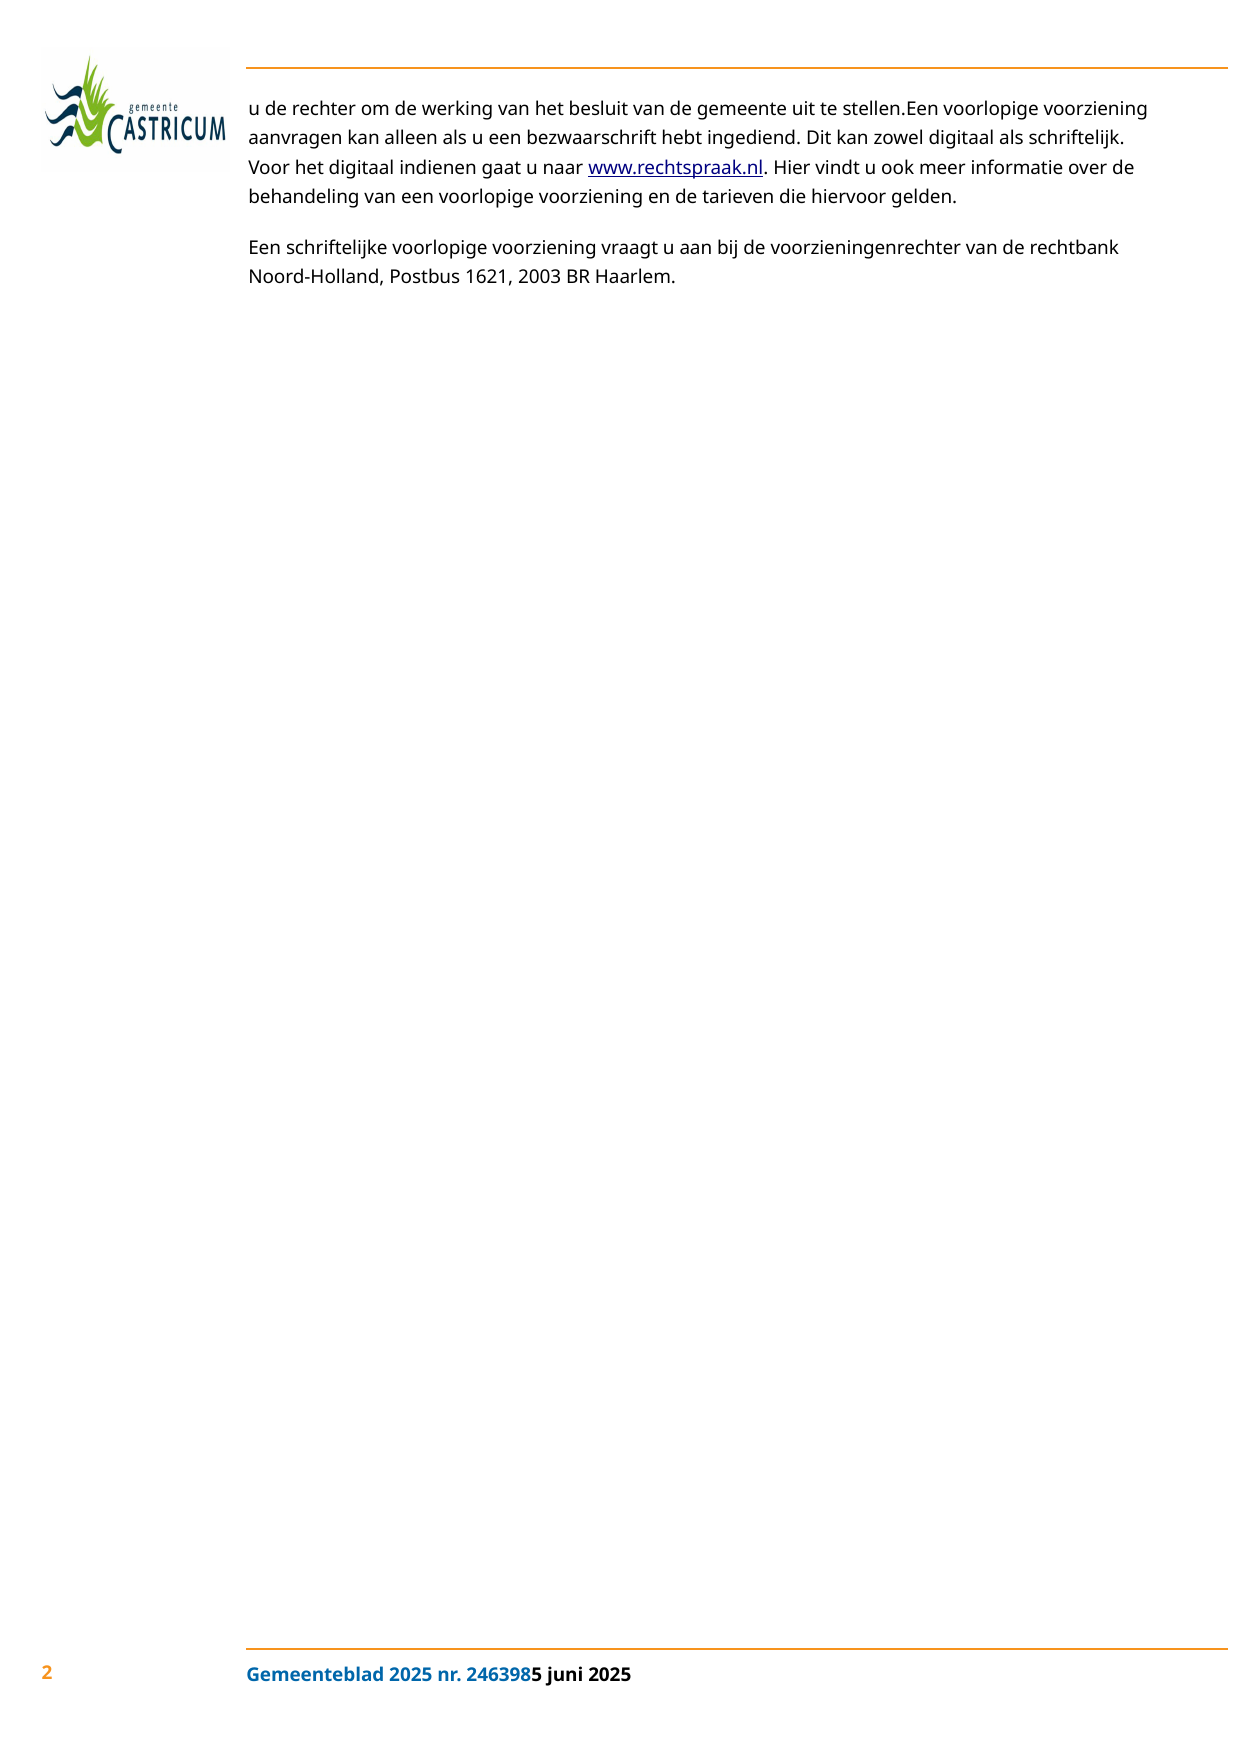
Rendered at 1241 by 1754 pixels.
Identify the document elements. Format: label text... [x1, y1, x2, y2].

text Een schriftelijke voorlopige voorziening vraagt u aan bij de voorzieningenrechter van de rechtbank Noord-Holland, Postbus 1621, 2003 BR Haarlem. [248, 234, 1152, 289]
picture [41, 47, 231, 172]
text u de rechter om de werking van het besluit van de gemeente uit te stellen.Een voorlopige voorziening aanvragen kan alleen als u een bezwaarschrift hebt ingediend. Dit kan zowel digitaal als schriftelijk. Voor het digitaal indienen gaat u naar www.rechtspraak.nl. Hier vindt u ook meer informatie over de behandeling van een voorlopige voorziening en de tarieven die hiervoor gelden. [248, 95, 1152, 209]
